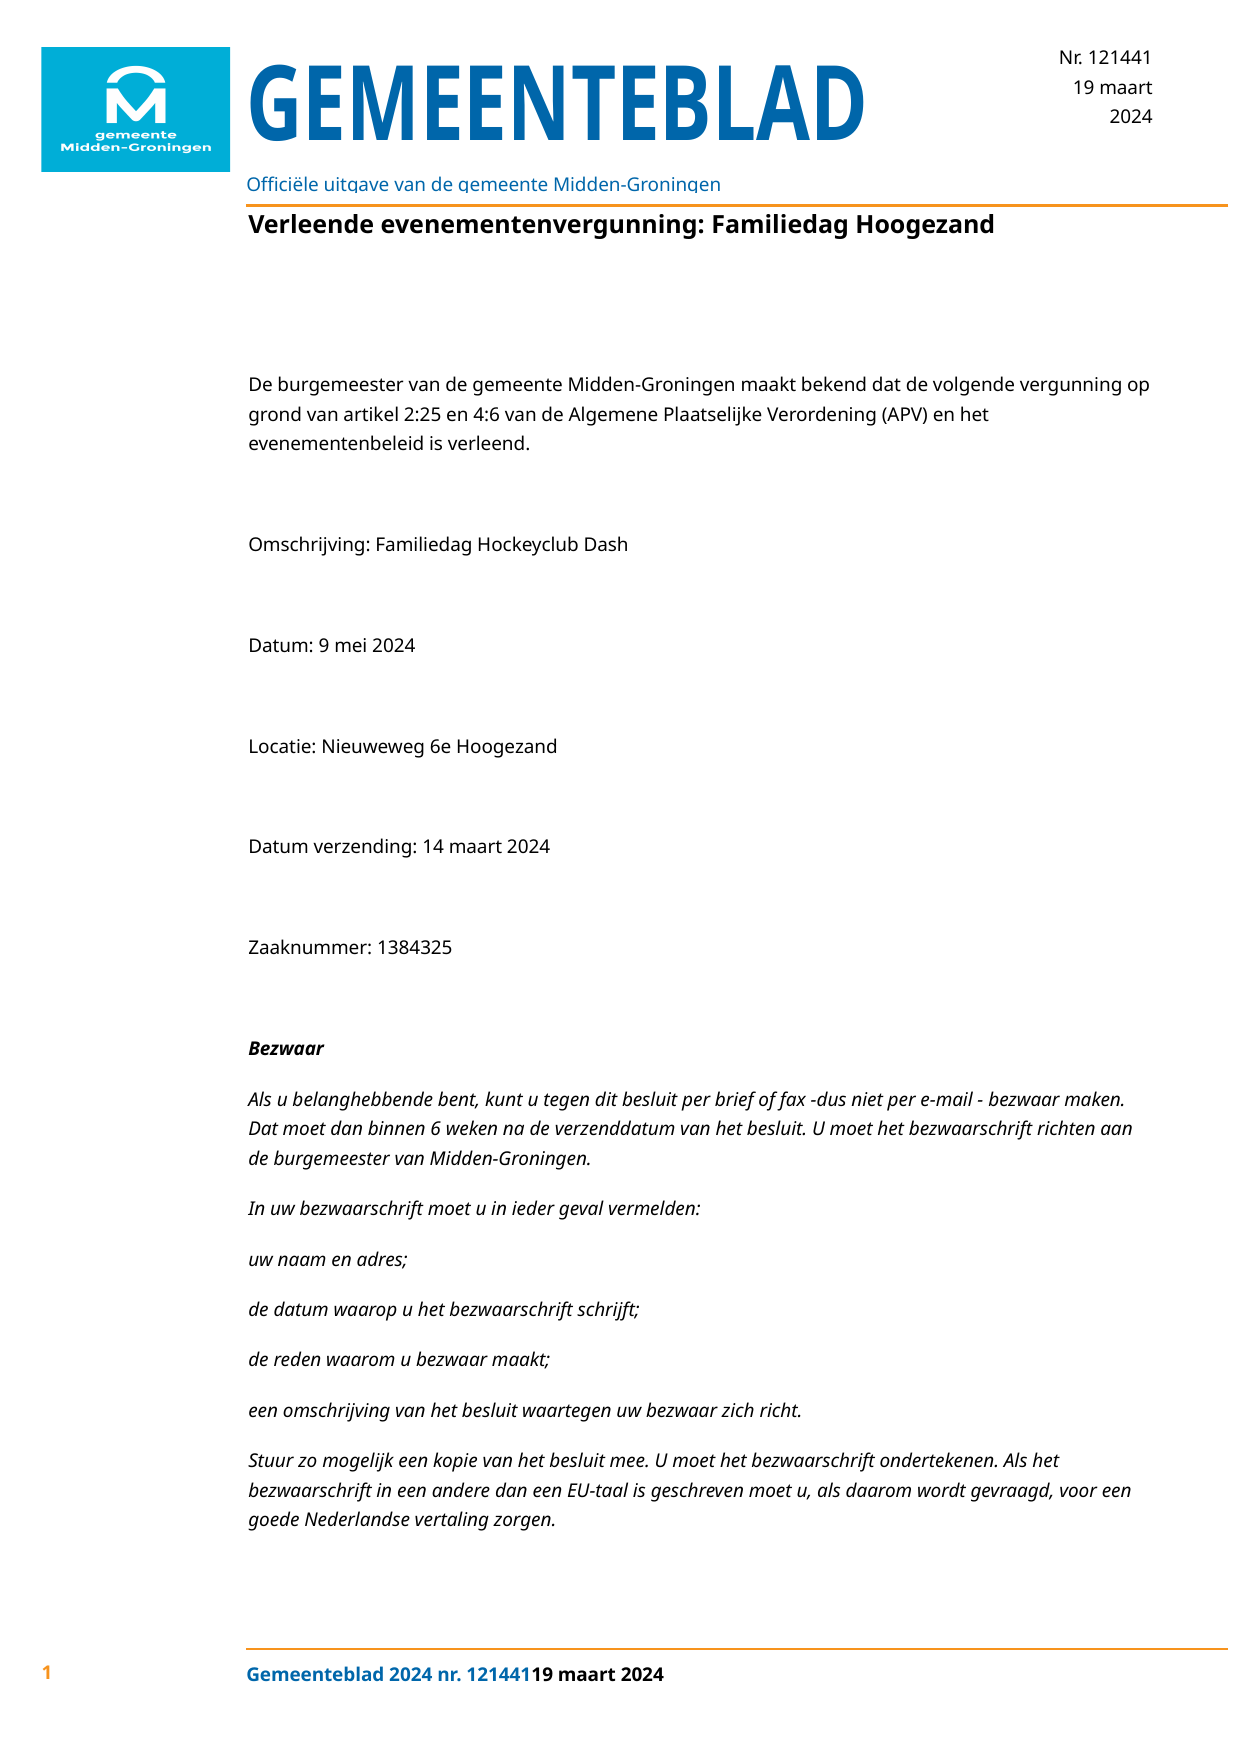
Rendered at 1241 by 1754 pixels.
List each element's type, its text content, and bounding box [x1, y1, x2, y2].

text Datum verzending: 14 maart 2024 [248, 834, 1152, 859]
text Verleende evenementenvergunning: Familiedag Hoogezand [248, 207, 1152, 241]
text de reden waarom u bezwaar maakt; [248, 1347, 1152, 1372]
picture [108, 66, 164, 82]
text uw naam en adres; [248, 1246, 1152, 1271]
text Bezwaar [248, 1035, 1152, 1061]
text een omschrijving van het besluit waartegen uw bezwaar zich richt. [248, 1397, 1152, 1423]
text Als u belanghebbende bent, kunt u tegen dit besluit per brief of fax -dus niet per e-mail - bezwaar maken. Dat moet dan binnen 6 weken na de verzenddatum van het besluit. U moet het bezwaarschrift richten aan de burgemeester van Midden-Groningen. [248, 1086, 1152, 1171]
text De burgemeester van de gemeente Midden-Groningen maakt bekend dat de volgende vergunning op grond van artikel 2:25 en 4:6 van de Algemene Plaatselijke Verordening (APV) en het evenementenbeleid is verleend. [248, 371, 1152, 456]
text Stuur zo mogelijk een kopie van het besluit mee. U moet het bezwaarschrift ondertekenen. Als het bezwaarschrift in een andere dan een EU-taal is geschreven moet u, als daarom wordt gevraagd, voor een goede Nederlandse vertaling zorgen. [248, 1447, 1152, 1532]
text de datum waarop u het bezwaarschrift schrijft; [248, 1296, 1152, 1322]
text In uw bezwaarschrift moet u in ieder geval vermelden: [248, 1195, 1152, 1221]
text Zaaknummer: 1384325 [248, 934, 1152, 960]
picture [107, 89, 165, 122]
text Omschrijving: Familiedag Hockeyclub Dash [248, 531, 1152, 557]
text Locatie: Nieuweweg 6e Hoogezand [248, 733, 1152, 758]
picture [184, 146, 190, 153]
text Datum: 9 mei 2024 [248, 632, 1152, 658]
